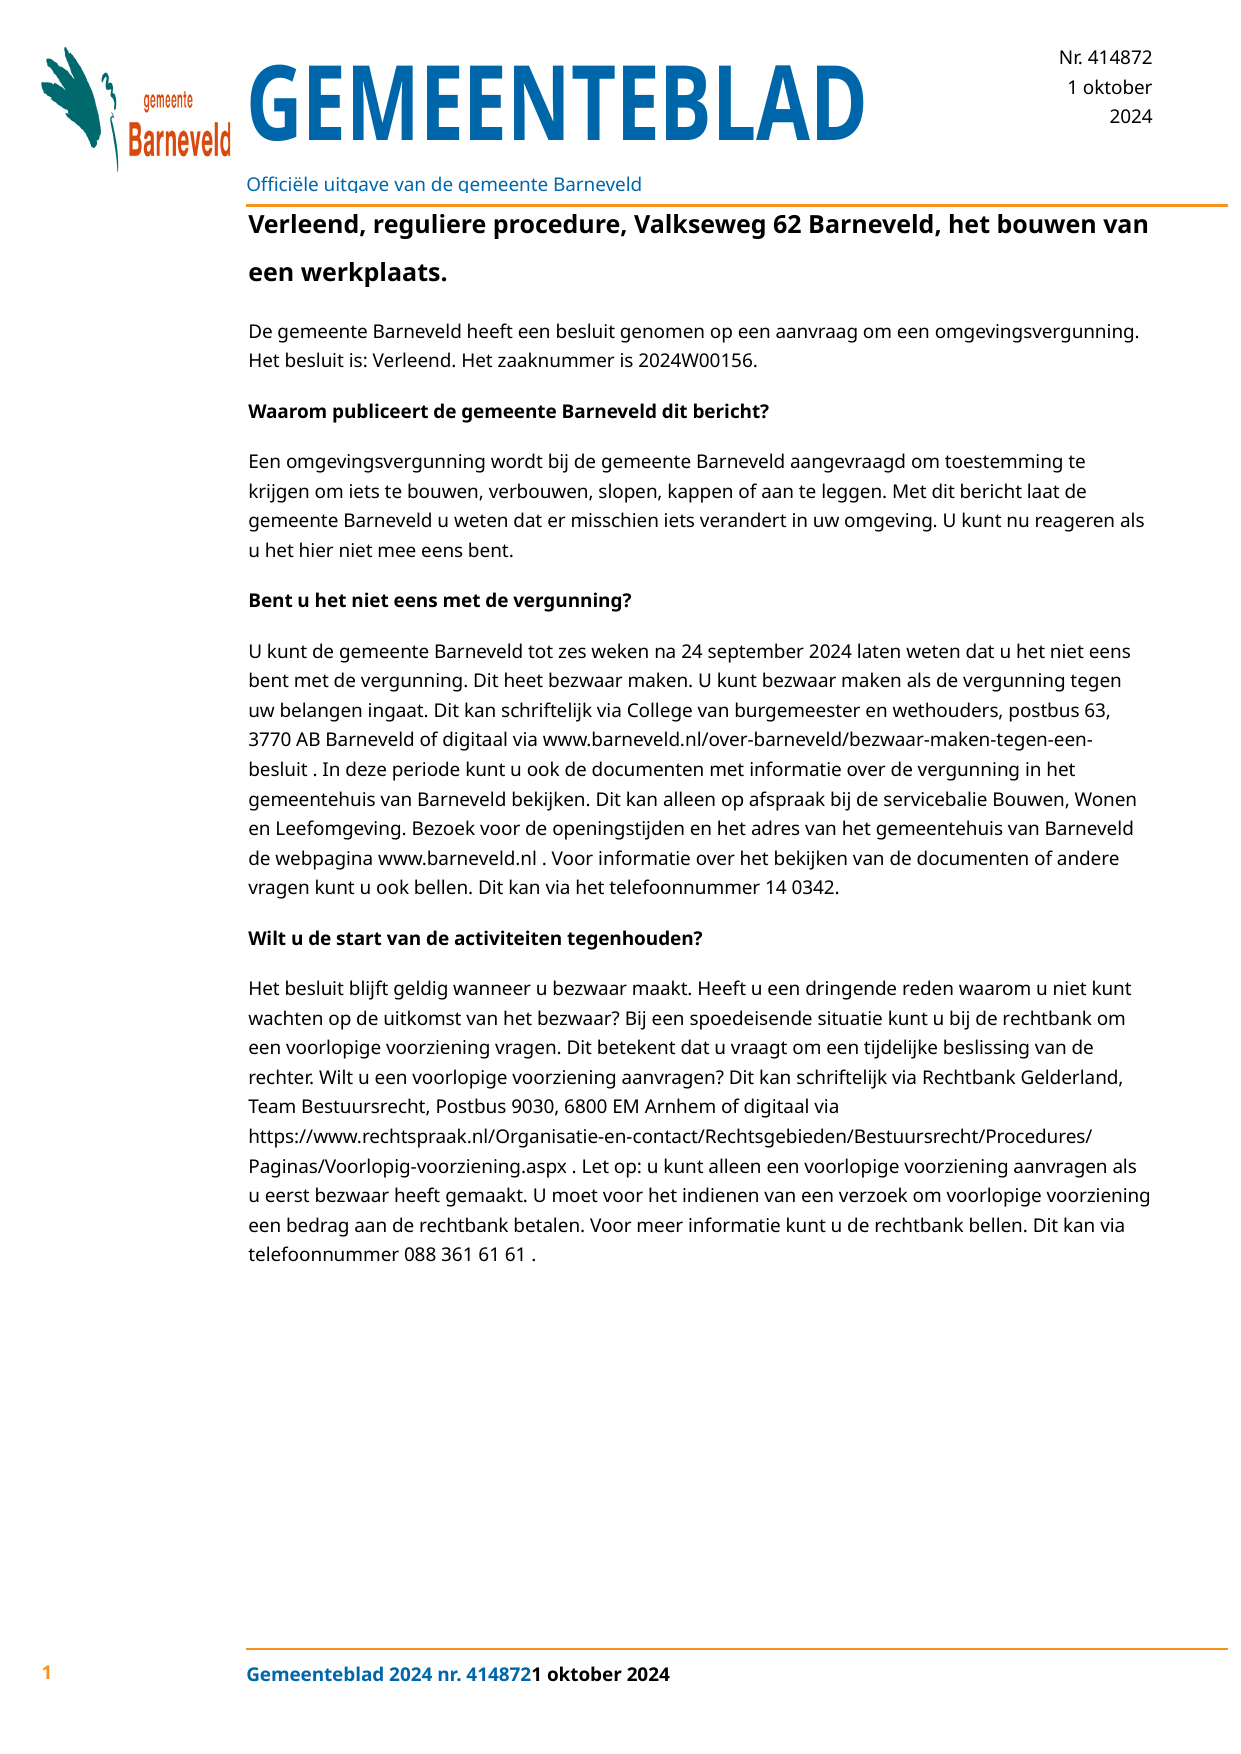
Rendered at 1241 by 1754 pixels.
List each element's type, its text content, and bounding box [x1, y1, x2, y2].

text Het besluit blijft geldig wanneer u bezwaar maakt. Heeft u een dringende reden waarom u niet kunt wachten op de uitkomst van het bezwaar? Bij een spoedeisende situatie kunt u bij de rechtbank om een voorlopige voorziening vragen. Dit betekent dat u vraagt om een tijdelijke beslissing van de rechter. Wilt u een voorlopige voorziening aanvragen? Dit kan schriftelijk via Rechtbank Gelderland, Team Bestuursrecht, Postbus 9030, 6800 EM Arnhem of digitaal via https://www.rechtspraak.nl/Organisatie-en-contact/Rechtsgebieden/Bestuursrecht/Procedures/Paginas/Voorlopig-voorziening.aspx . Let op: u kunt alleen een voorlopige voorziening aanvragen als u eerst bezwaar heeft gemaakt. U moet voor het indienen van een verzoek om voorlopige voorziening een bedrag aan de rechtbank betalen. Voor meer informatie kunt u de rechtbank bellen. Dit kan via telefoonnummer 088 361 61 61 . [248, 975, 1152, 1267]
picture [41, 47, 231, 172]
text Bent u het niet eens met de vergunning? [248, 587, 1152, 613]
text Een omgevingsvergunning wordt bij de gemeente Barneveld aangevraagd om toestemming te krijgen om iets te bouwen, verbouwen, slopen, kappen of aan te leggen. Met dit bericht laat de gemeente Barneveld u weten dat er misschien iets verandert in uw omgeving. U kunt nu reageren als u het hier niet mee eens bent. [248, 448, 1152, 563]
text Verleend, reguliere procedure, Valkseweg 62 Barneveld, het bouwen van een werkplaats. [248, 207, 1152, 288]
text De gemeente Barneveld heeft een besluit genomen op een aanvraag om een omgevingsvergunning. Het besluit is: Verleend. Het zaaknummer is 2024W00156. [248, 318, 1152, 373]
text U kunt de gemeente Barneveld tot zes weken na 24 september 2024 laten weten dat u het niet eens bent met de vergunning. Dit heet bezwaar maken. U kunt bezwaar maken als de vergunning tegen uw belangen ingaat. Dit kan schriftelijk via College van burgemeester en wethouders, postbus 63, 3770 AB Barneveld of digitaal via www.barneveld.nl/over-barneveld/bezwaar-maken-tegen-een-besluit . In deze periode kunt u ook de documenten met informatie over de vergunning in het gemeentehuis van Barneveld bekijken. Dit kan alleen op afspraak bij de servicebalie Bouwen, Wonen en Leefomgeving. Bezoek voor de openingstijden en het adres van het gemeentehuis van Barneveld de webpagina www.barneveld.nl . Voor informatie over het bekijken van de documenten of andere vragen kunt u ook bellen. Dit kan via het telefoonnummer 14 0342. [248, 638, 1152, 900]
text Wilt u de start van de activiteiten tegenhouden? [248, 925, 1152, 951]
text Waarom publiceert de gemeente Barneveld dit bericht? [248, 398, 1152, 424]
